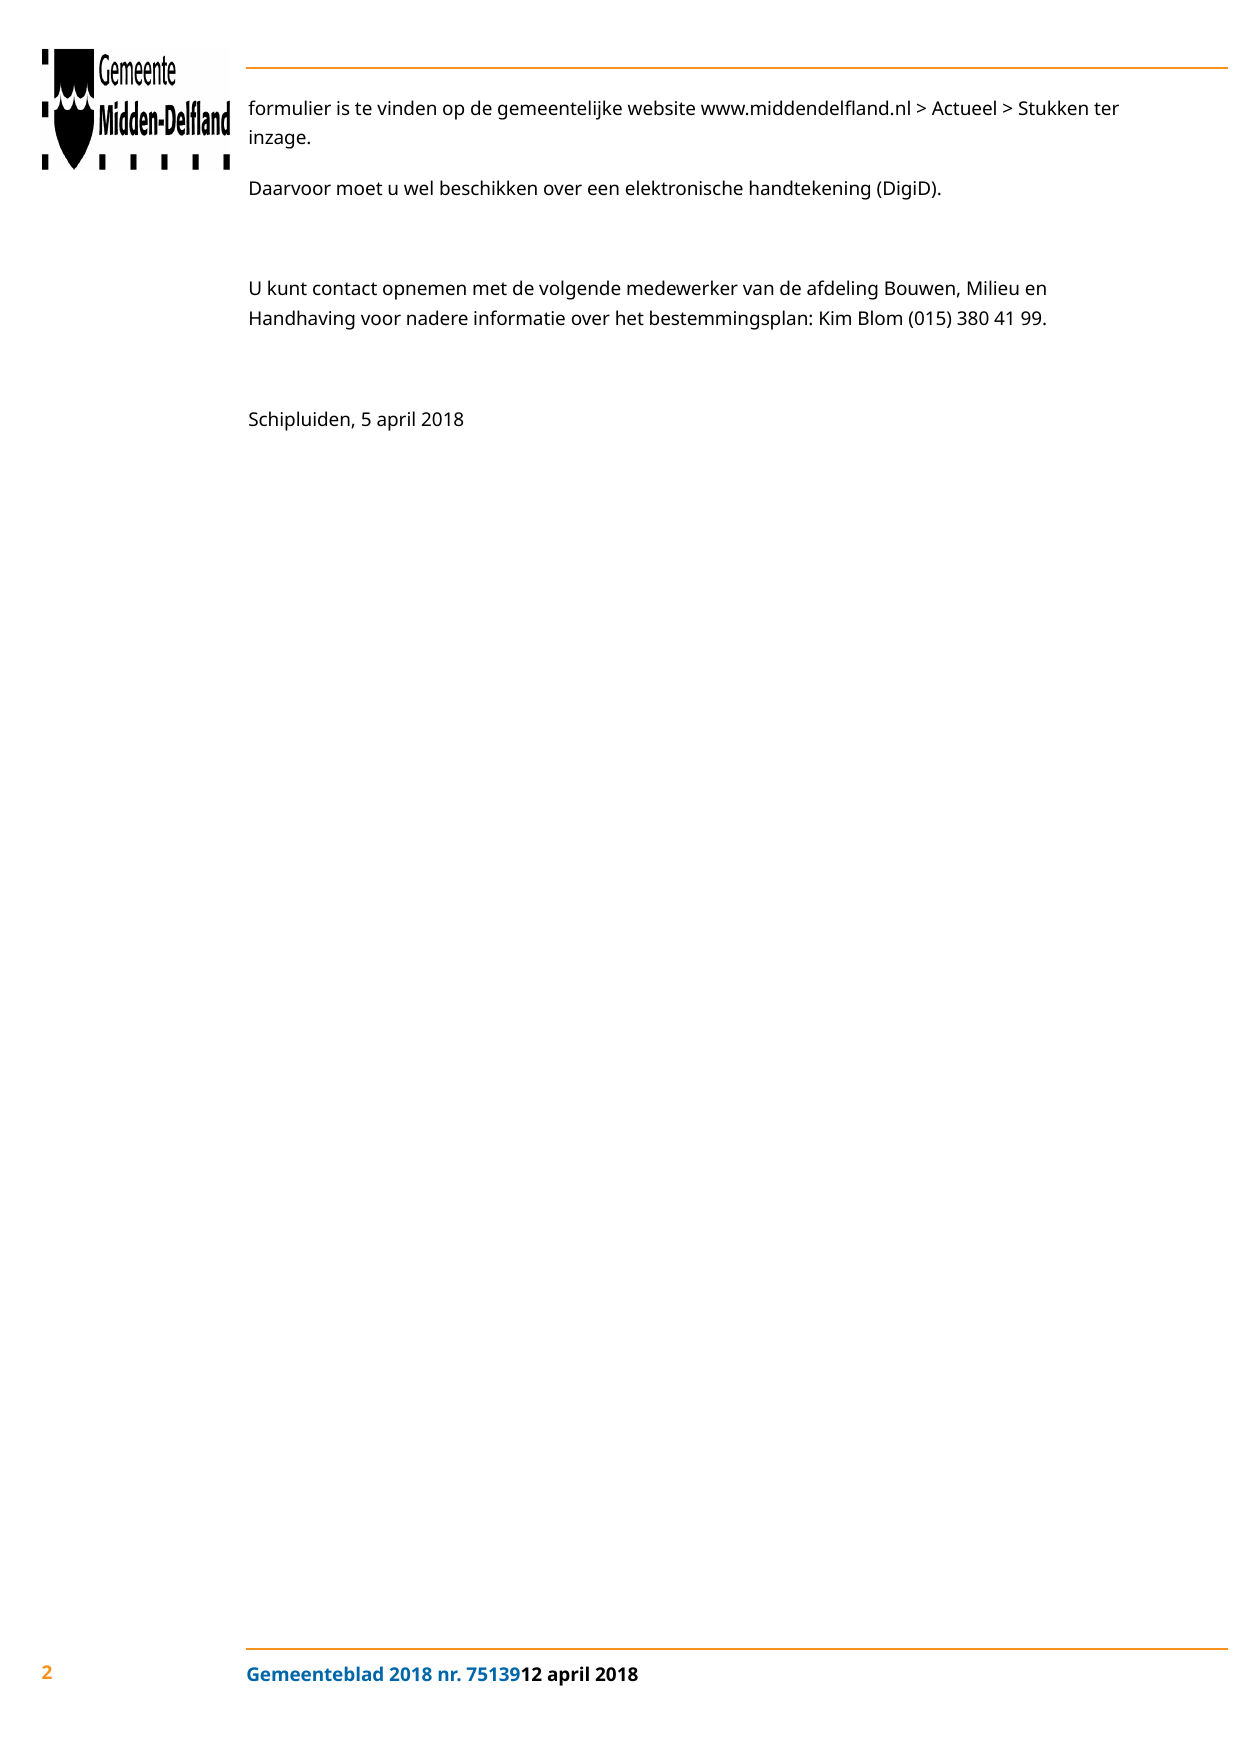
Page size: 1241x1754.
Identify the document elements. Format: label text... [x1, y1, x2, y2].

text U kunt contact opnemen met de volgende medewerker van de afdeling Bouwen, Milieu en Handhaving voor nadere informatie over het bestemmingsplan: Kim Blom (015) 380 41 99. [248, 276, 1152, 331]
text Schipluiden, 5 april 2018 [248, 406, 1152, 432]
text Daarvoor moet u wel beschikken over een elektronische handtekening (DigiD). [248, 175, 1152, 201]
text formulier is te vinden op de gemeentelijke website www.middendelfland.nl > Actueel > Stukken ter inzage. [248, 95, 1152, 150]
picture [41, 47, 231, 172]
